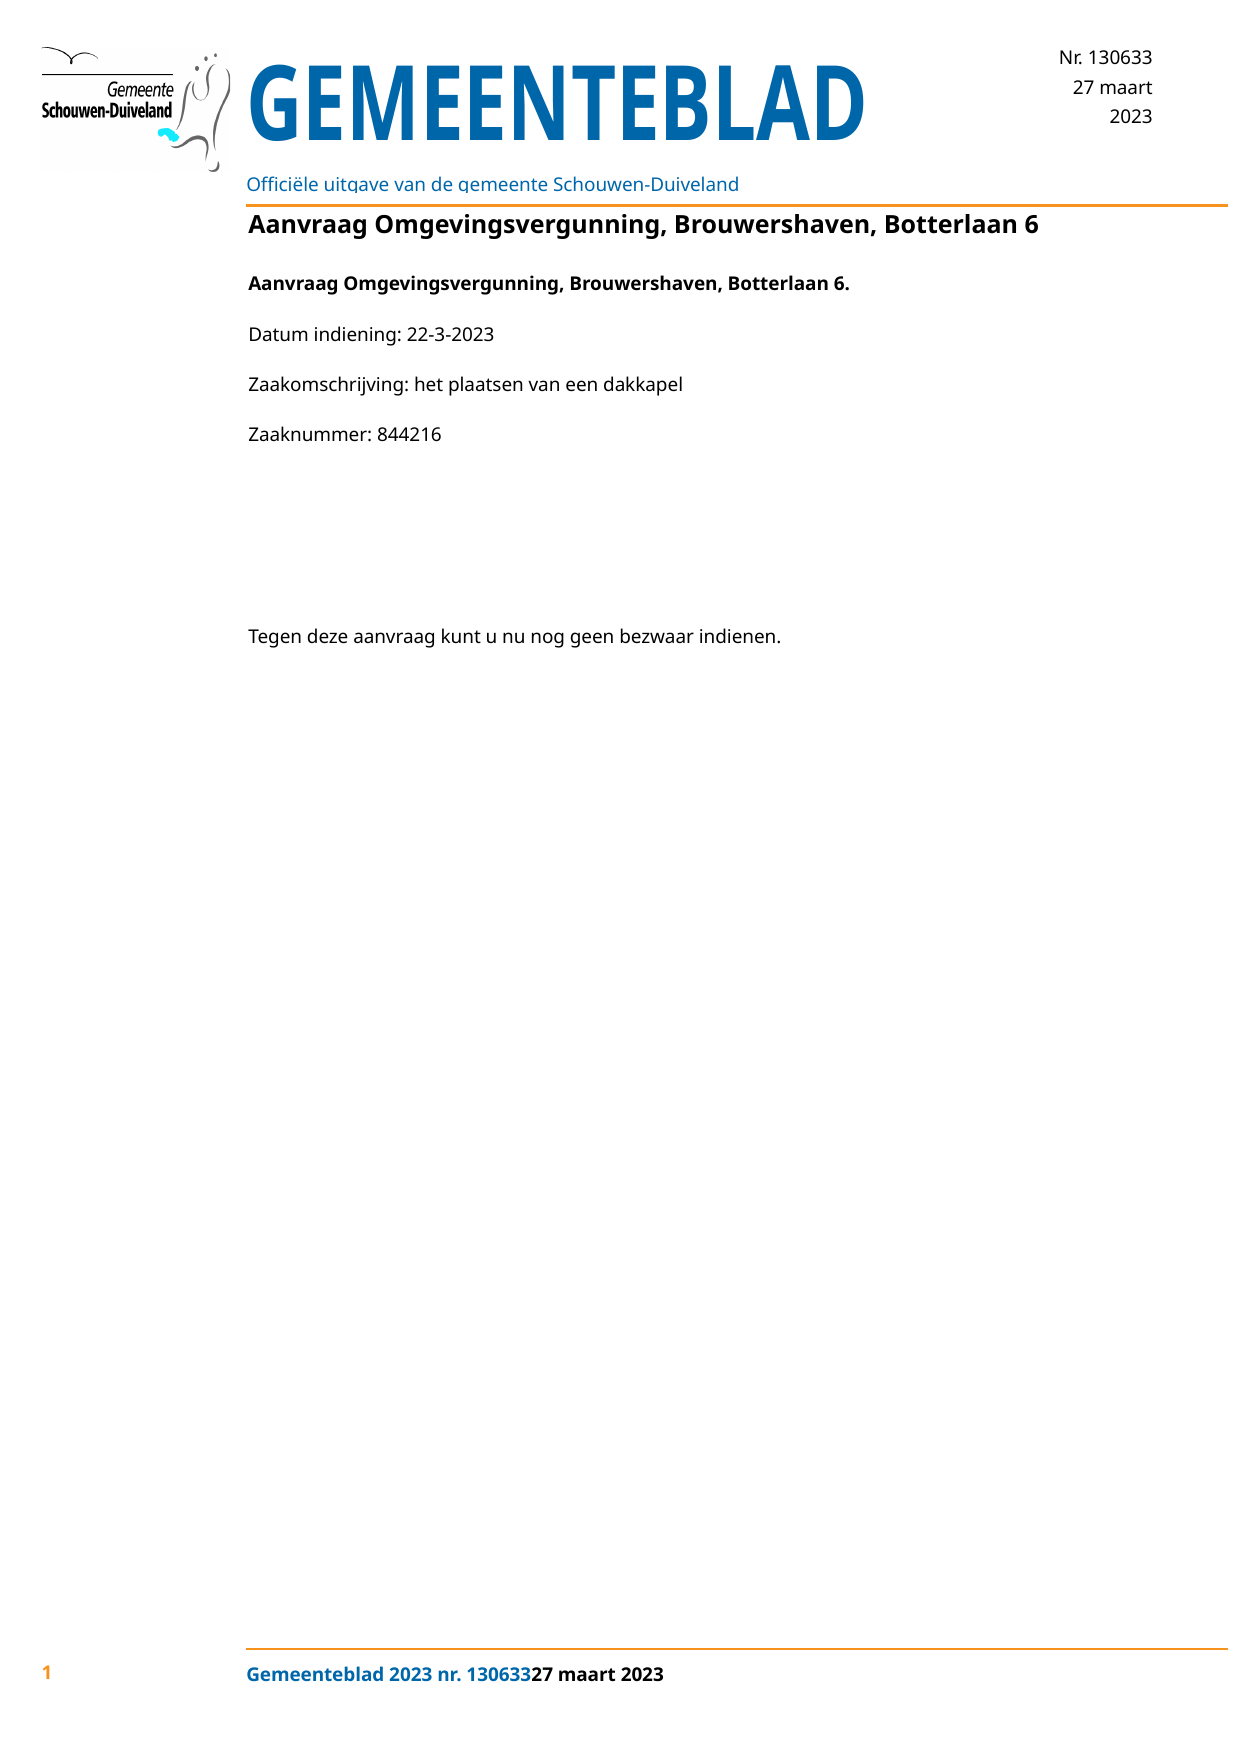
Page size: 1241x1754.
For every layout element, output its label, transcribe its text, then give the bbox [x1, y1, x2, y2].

text Datum indiening: 22-3-2023 [248, 321, 1152, 346]
text Zaakomschrijving: het plaatsen van een dakkapel [248, 371, 1152, 397]
text Tegen deze aanvraag kunt u nu nog geen bezwaar indienen. [248, 623, 1152, 649]
text Zaaknummer: 844216 [248, 422, 1152, 447]
text Aanvraag Omgevingsvergunning, Brouwershaven, Botterlaan 6. [248, 270, 1152, 296]
picture [41, 47, 231, 172]
text Aanvraag Omgevingsvergunning, Brouwershaven, Botterlaan 6 [248, 207, 1152, 241]
